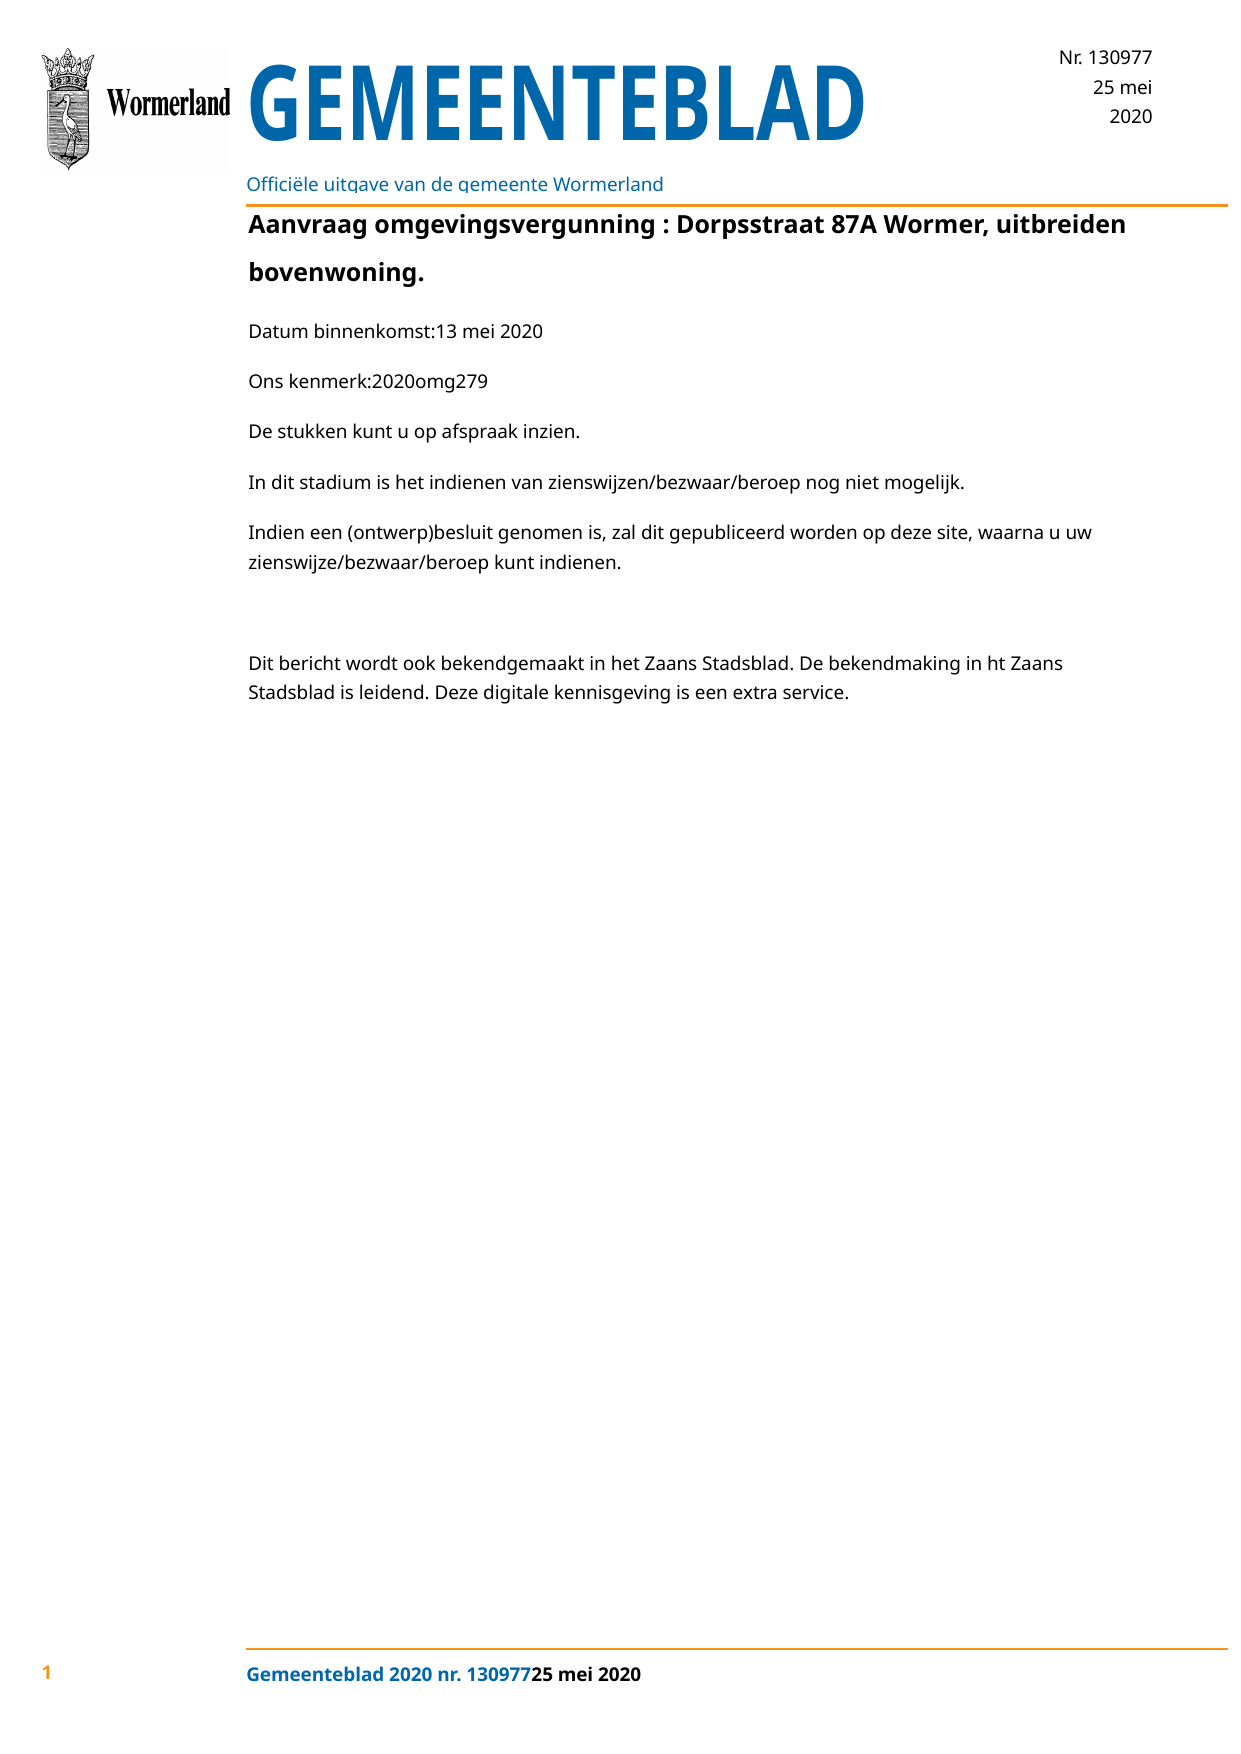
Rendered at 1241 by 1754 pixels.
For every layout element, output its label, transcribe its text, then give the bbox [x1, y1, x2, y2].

text In dit stadium is het indienen van zienswijzen/bezwaar/beroep nog niet mogelijk. [248, 469, 1152, 495]
text De stukken kunt u op afspraak inzien. [248, 419, 1152, 444]
text Aanvraag omgevingsvergunning : Dorpsstraat 87A Wormer, uitbreiden bovenwoning. [248, 207, 1152, 288]
text Datum binnenkomst:13 mei 2020 [248, 318, 1152, 344]
text Indien een (ontwerp)besluit genomen is, zal dit gepubliceerd worden op deze site, waarna u uw zienswijze/bezwaar/beroep kunt indienen. [248, 519, 1152, 575]
text Ons kenmerk:2020omg279 [248, 368, 1152, 394]
text Dit bericht wordt ook bekendgemaakt in het Zaans Stadsblad. De bekendmaking in ht Zaans Stadsblad is leidend. Deze digitale kennisgeving is een extra service. [248, 650, 1152, 705]
picture [41, 47, 231, 172]
